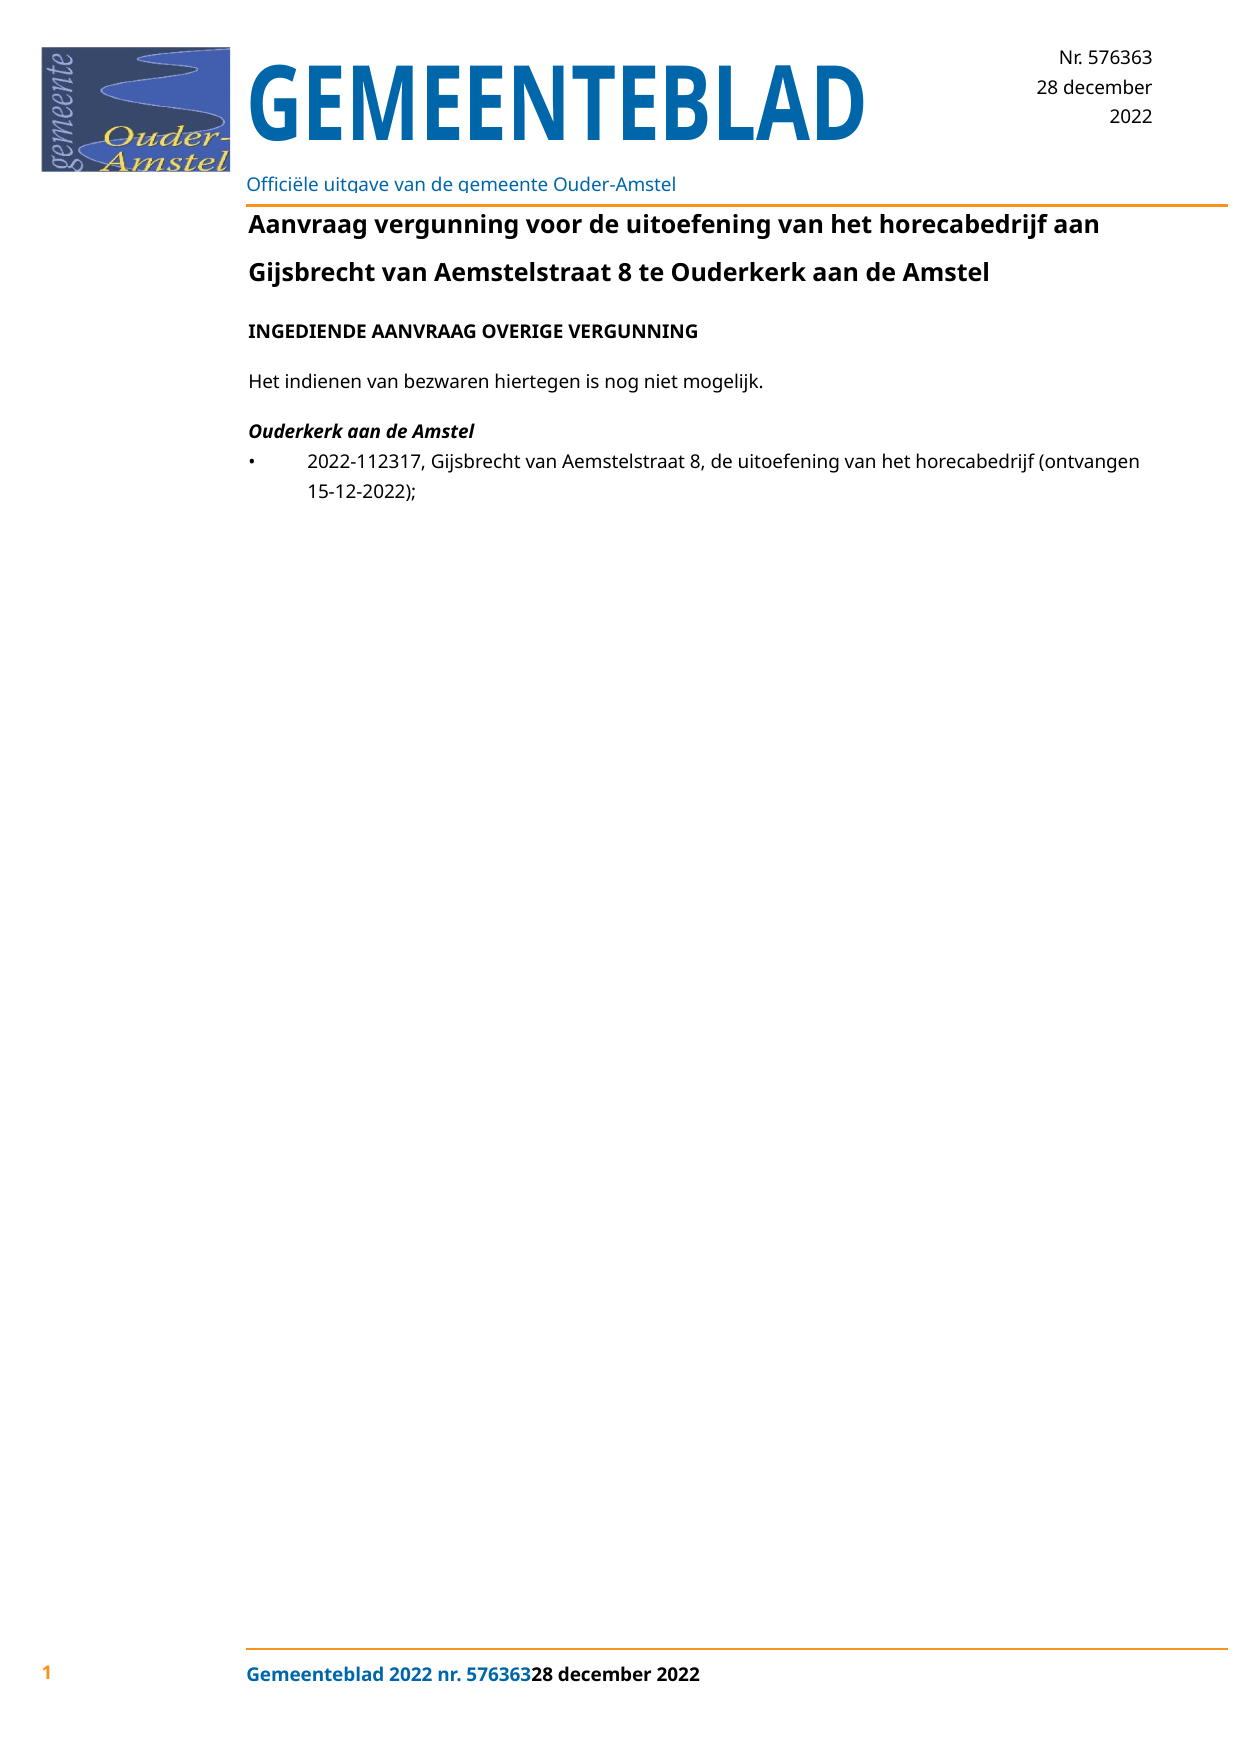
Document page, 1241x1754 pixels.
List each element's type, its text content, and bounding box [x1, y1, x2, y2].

picture [41, 47, 231, 172]
text Het indienen van bezwaren hiertegen is nog niet mogelijk. [248, 368, 1152, 394]
text Ouderkerk aan de Amstel [248, 419, 1152, 444]
text INGEDIENDE AANVRAAG OVERIGE VERGUNNING [248, 318, 1152, 344]
text Aanvraag vergunning voor de uitoefening van het horecabedrijf aan Gijsbrecht van Aemstelstraat 8 te Ouderkerk aan de Amstel [248, 207, 1152, 288]
list 2022-112317, Gijsbrecht van Aemstelstraat 8, de uitoefening van het horecabedrijf (ontvangen 15-12-2022); [248, 448, 1152, 504]
